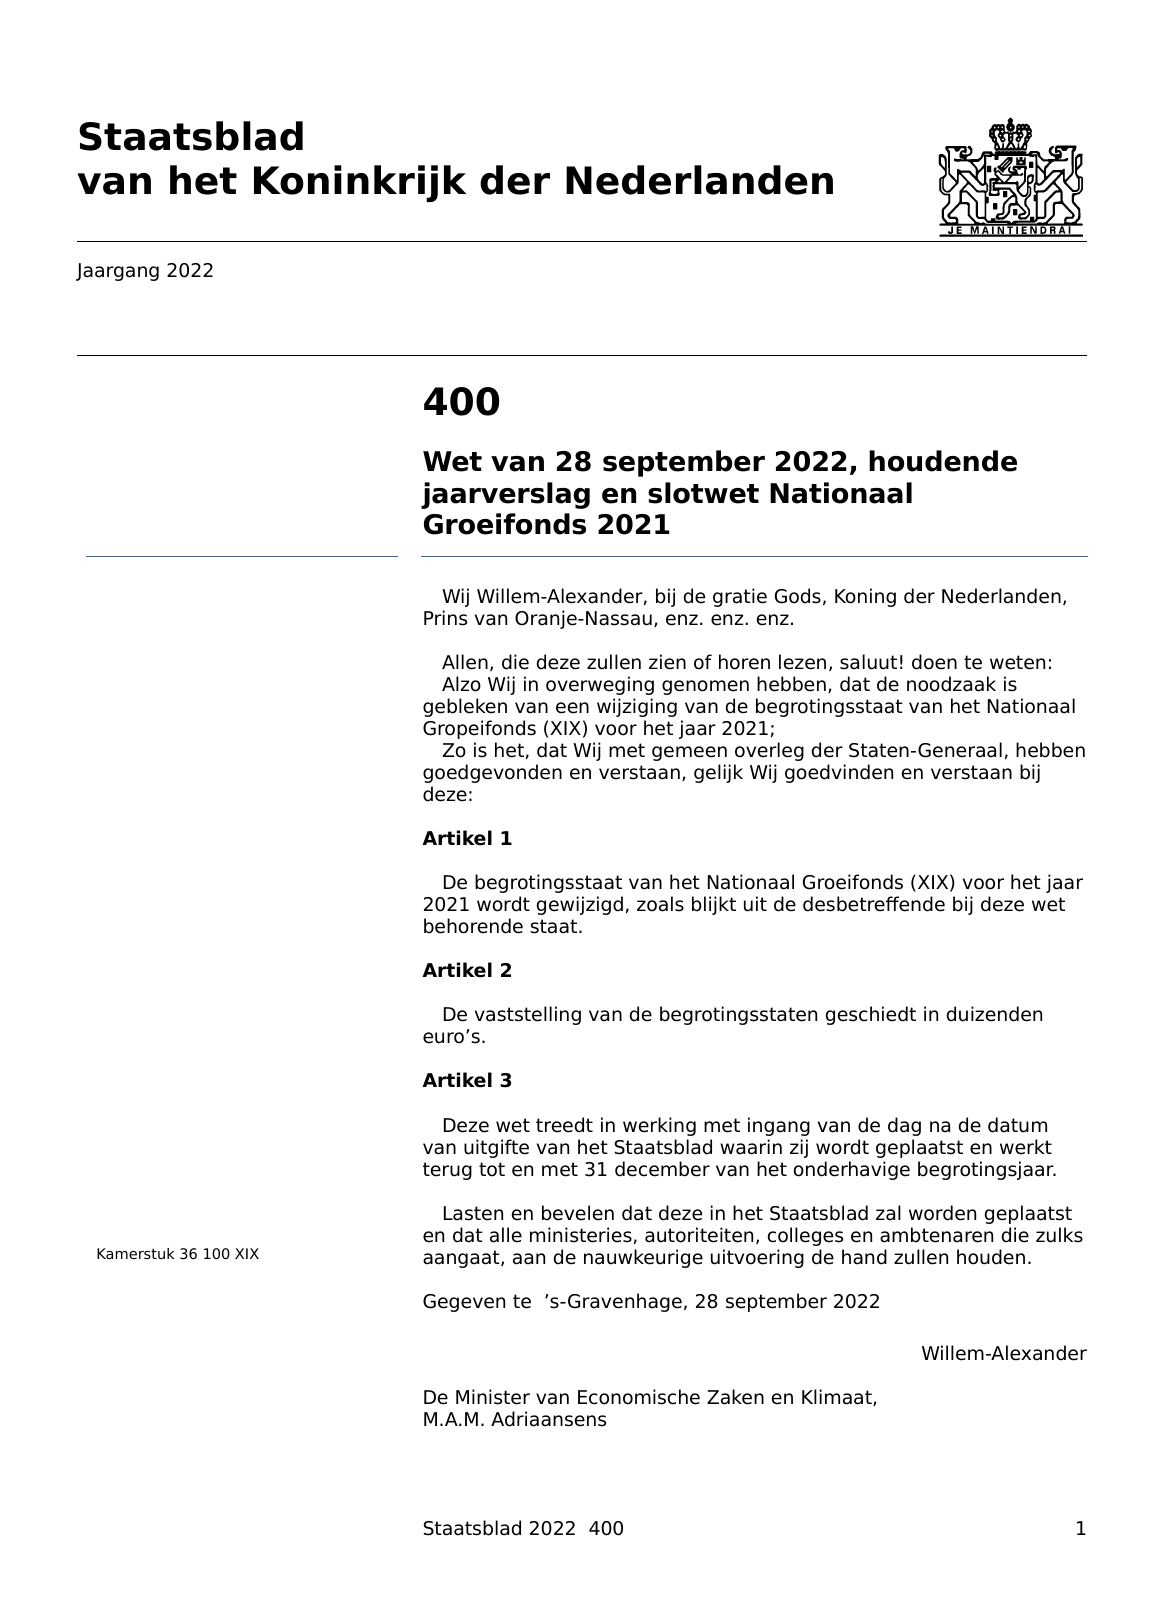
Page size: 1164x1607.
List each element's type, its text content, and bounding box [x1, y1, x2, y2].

text De Minister van Economische Zaken en Klimaat, M.A.M. Adriaansens [422, 1387, 1087, 1431]
text De vaststelling van de begrotingsstaten geschiedt in duizenden euro’s. [422, 1004, 1087, 1048]
table_header [886, 100, 1087, 241]
text Wet van 28 september 2022, houdende jaarverslag en slotwet Nationaal Groeifonds 2021 [422, 447, 1087, 541]
text Kamerstuk 36 100 XIX [77, 1246, 396, 1263]
subtitle Artikel 2 [422, 960, 1087, 982]
text Wij Willem-Alexander, bij de gratie Gods, Koning der Nederlanden, Prins van Oranje-Nassau, enz. enz. enz. [422, 586, 1087, 629]
text Allen, die deze zullen zien of horen lezen, saluut! doen te weten: [422, 652, 1087, 674]
text Zo is het, dat Wij met gemeen overleg der Staten-Generaal, hebben goedgevonden en verstaan, gelijk Wij goedvinden en verstaan bij deze: [422, 740, 1087, 806]
table_cell Jaargang 2022 [77, 242, 1087, 355]
picture [936, 115, 1087, 240]
text Deze wet treedt in werking met ingang van de dag na de datum van uitgifte van het Staatsblad waarin zij wordt geplaatst en werkt terug tot en met 31 december van het onderhavige begrotingsjaar. [422, 1114, 1087, 1181]
text Gegeven te ’s-Gravenhage, 28 september 2022 [422, 1291, 1087, 1313]
text De begrotingsstaat van het Nationaal Groeifonds (XIX) voor het jaar 2021 wordt gewijzigd, zoals blijkt uit de desbetreffende bij deze wet behorende staat. [422, 872, 1087, 938]
subtitle Artikel 3 [422, 1070, 1087, 1092]
subtitle Artikel 1 [422, 828, 1087, 850]
text Lasten en bevelen dat deze in het Staatsblad zal worden geplaatst en dat alle ministeries, autoriteiten, colleges en ambtenaren die zulks aangaat, aan de nauwkeurige uitvoering de hand zullen houden. [422, 1203, 1087, 1269]
text Alzo Wij in overweging genomen hebben, dat de noodzaak is gebleken van een wijziging van de begrotingsstaat van het Nationaal Gropeifonds (XIX) voor het jaar 2021; [422, 674, 1087, 740]
text Willem-Alexander [422, 1343, 1087, 1365]
table_header Staatsblad van het Koninkrijk der Nederlanden [77, 100, 886, 241]
subtitle 400 [422, 381, 1087, 424]
